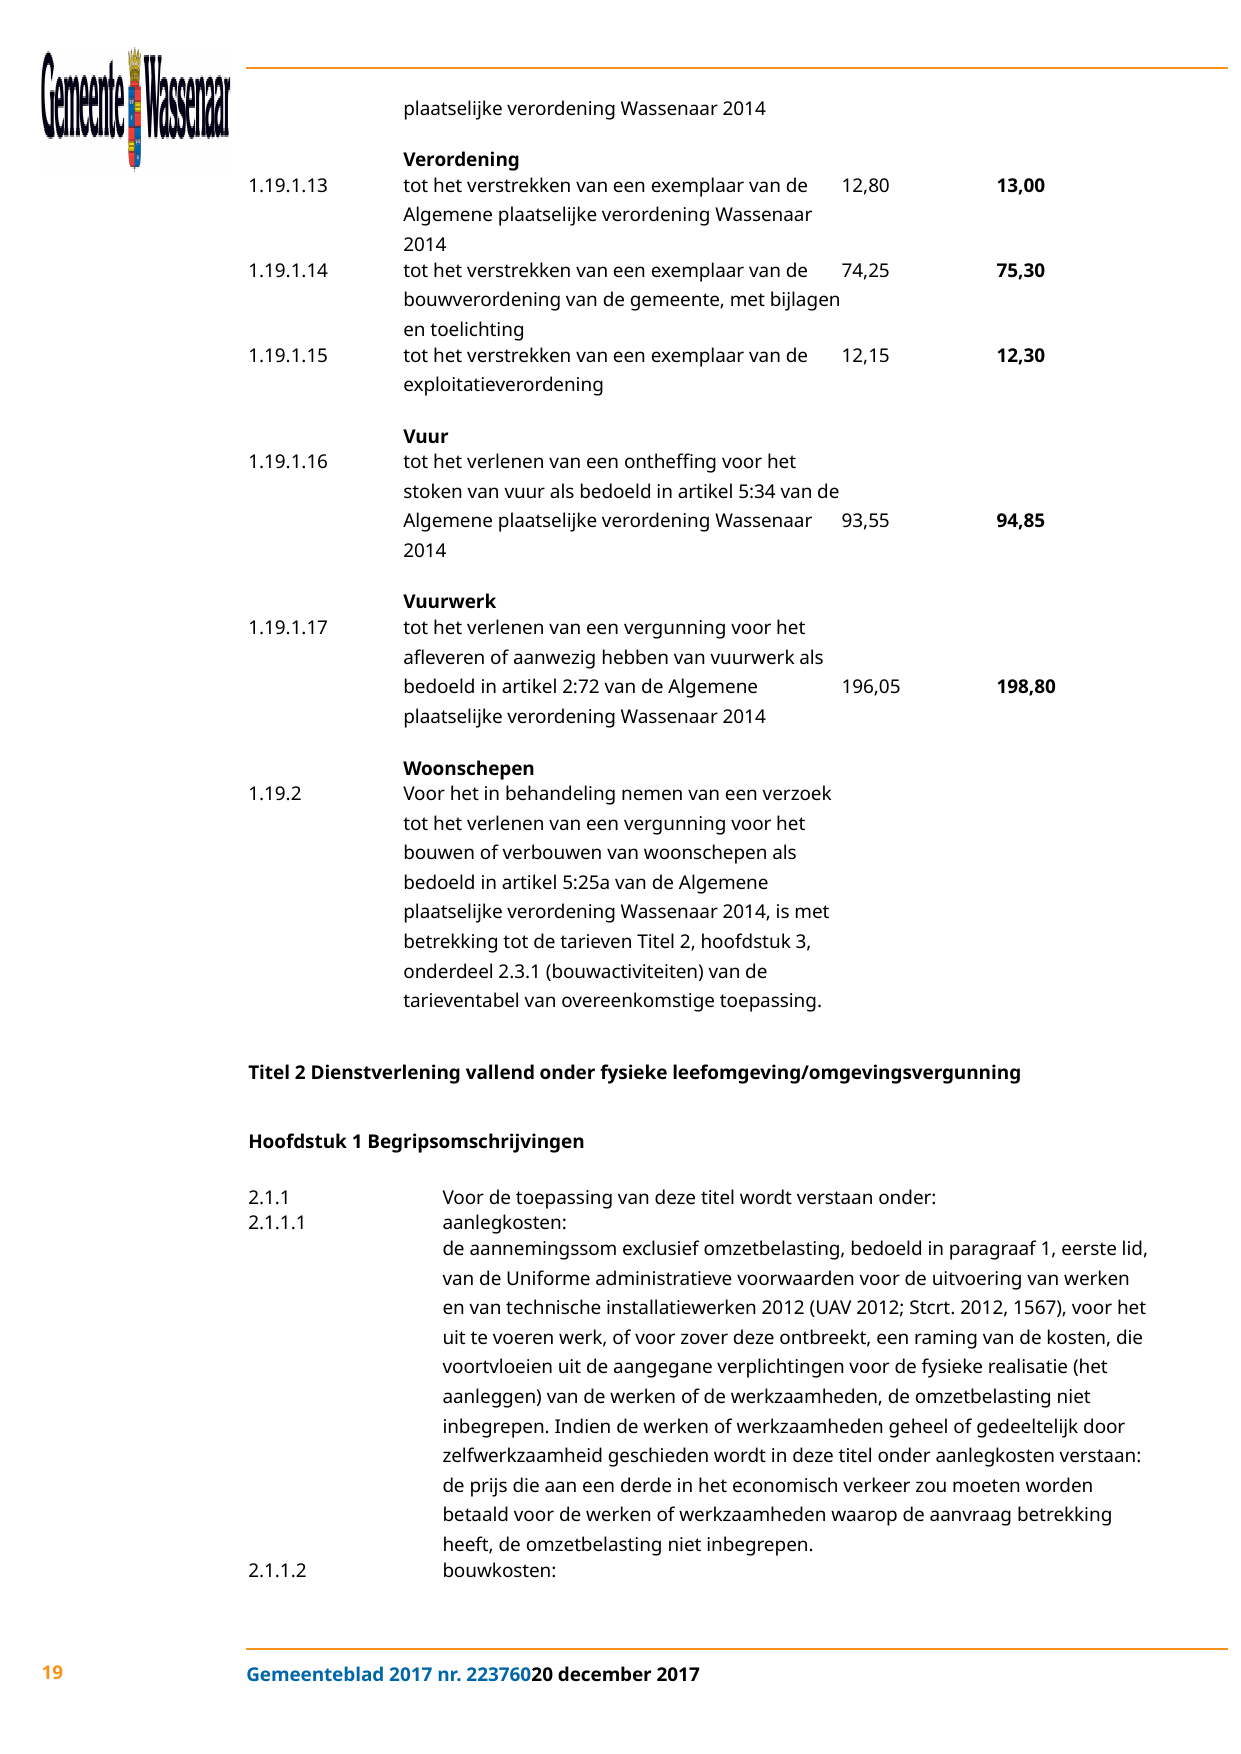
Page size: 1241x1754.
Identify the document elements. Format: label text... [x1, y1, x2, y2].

table_cell [403, 397, 841, 423]
table_cell 1.19.1.14 [248, 257, 403, 342]
table_cell 1.19.1.17 [248, 615, 403, 729]
table_cell 1.19.1.16 [248, 449, 403, 563]
table_cell [248, 589, 403, 614]
table_cell 13,00 [996, 172, 1152, 257]
table_cell [841, 589, 996, 614]
table_cell Vuur [403, 423, 841, 448]
table_cell [248, 423, 403, 448]
table_cell tot het verstrekken van een exemplaar van de Algemene plaatselijke verordening Wassenaar 2014 [403, 172, 841, 257]
table_cell [996, 397, 1152, 423]
text Titel 2 Dienstverlening vallend onder fysieke leefomgeving/omgevingsvergunning [248, 1059, 1152, 1085]
table_cell Vuurwerk [403, 589, 841, 614]
table_cell [248, 1235, 442, 1557]
table_cell [996, 121, 1152, 146]
table_cell [248, 563, 403, 589]
table_cell 74,25 [841, 257, 996, 342]
table_cell aanlegkosten: [442, 1210, 1152, 1235]
table_cell 12,80 [841, 172, 996, 257]
table_cell [841, 146, 996, 172]
table_cell tot het verstrekken van een exemplaar van de bouwverordening van de gemeente, met bijlagen en toelichting [403, 257, 841, 342]
table_cell [996, 563, 1152, 589]
table_cell [996, 755, 1152, 780]
table_cell de aannemingssom exclusief omzetbelasting, bedoeld in paragraaf 1, eerste lid, van de Uniforme administratieve voorwaarden voor de uitvoering van werken en van technische installatiewerken 2012 (UAV 2012; Stcrt. 2012, 1567), voor het uit te voeren werk, of voor zover deze ontbreekt, een raming van de kosten, die voortvloeien uit de aangegane verplichtingen voor de fysieke realisatie (het aanleggen) van de werken of de werkzaamheden, de omzetbelasting niet inbegrepen. Indien de werken of werkzaamheden geheel of gedeeltelijk door zelfwerkzaamheid geschieden wordt in deze titel onder aanlegkosten verstaan: de prijs die aan een derde in het economisch verkeer zou moeten worden betaald voor de werken of werkzaamheden waarop de aanvraag betrekking heeft, de omzetbelasting niet inbegrepen. [442, 1235, 1152, 1557]
table_cell [996, 780, 1152, 1013]
table_cell 75,30 [996, 257, 1152, 342]
table_cell Verordening [403, 146, 841, 172]
table_cell tot het verlenen van een ontheffing voor het stoken van vuur als bedoeld in artikel 5:34 van de Algemene plaatselijke verordening Wassenaar 2014 [403, 449, 841, 563]
picture [41, 47, 231, 172]
table_cell [841, 95, 996, 121]
table_header 2.1.1 [248, 1184, 442, 1209]
table_cell [841, 397, 996, 423]
table_cell 2.1.1.2 [248, 1557, 442, 1583]
table_cell [996, 95, 1152, 121]
table_cell Voor het in behandeling nemen van een verzoek tot het verlenen van een vergunning voor het bouwen of verbouwen van woonschepen als bedoeld in artikel 5:25a van de Algemene plaatselijke verordening Wassenaar 2014, is met betrekking tot de tarieven Titel 2, hoofdstuk 3, onderdeel 2.3.1 (bouwactiviteiten) van de tarieventabel van overeenkomstige toepassing. [403, 780, 841, 1013]
table_cell 1.19.2 [248, 780, 403, 1013]
table_cell [248, 397, 403, 423]
table_cell tot het verstrekken van een exemplaar van de exploitatieverordening [403, 342, 841, 397]
table_cell 94,85 [996, 449, 1152, 563]
table_cell 12,30 [996, 342, 1152, 397]
table_cell 2.1.1.1 [248, 1210, 442, 1235]
table_cell [403, 121, 841, 146]
table_cell 198,80 [996, 615, 1152, 729]
table_cell [841, 755, 996, 780]
text Hoofdstuk 1 Begripsomschrijvingen [248, 1128, 1152, 1154]
table_header Voor de toepassing van deze titel wordt verstaan onder: [442, 1184, 1152, 1209]
table_cell bouwkosten: [442, 1557, 1152, 1583]
table_cell [248, 95, 403, 121]
table_cell [996, 729, 1152, 755]
table_cell [248, 121, 403, 146]
table_cell [403, 729, 841, 755]
table_cell 93,55 [841, 449, 996, 563]
table_cell 1.19.1.13 [248, 172, 403, 257]
table_cell [403, 563, 841, 589]
table_cell 1.19.1.15 [248, 342, 403, 397]
table_cell [996, 423, 1152, 448]
table_cell [996, 589, 1152, 614]
table_cell [841, 729, 996, 755]
table_cell [841, 563, 996, 589]
table_cell [996, 146, 1152, 172]
table_cell Woonschepen [403, 755, 841, 780]
table_cell [248, 146, 403, 172]
table_cell plaatselijke verordening Wassenaar 2014 [403, 95, 841, 121]
table_cell [841, 423, 996, 448]
table_cell tot het verlenen van een vergunning voor het afleveren of aanwezig hebben van vuurwerk als bedoeld in artikel 2:72 van de Algemene plaatselijke verordening Wassenaar 2014 [403, 615, 841, 729]
table_cell [841, 780, 996, 1013]
table_cell [248, 729, 403, 755]
table_cell 12,15 [841, 342, 996, 397]
table_cell [841, 121, 996, 146]
table_cell 196,05 [841, 615, 996, 729]
table_cell [248, 755, 403, 780]
